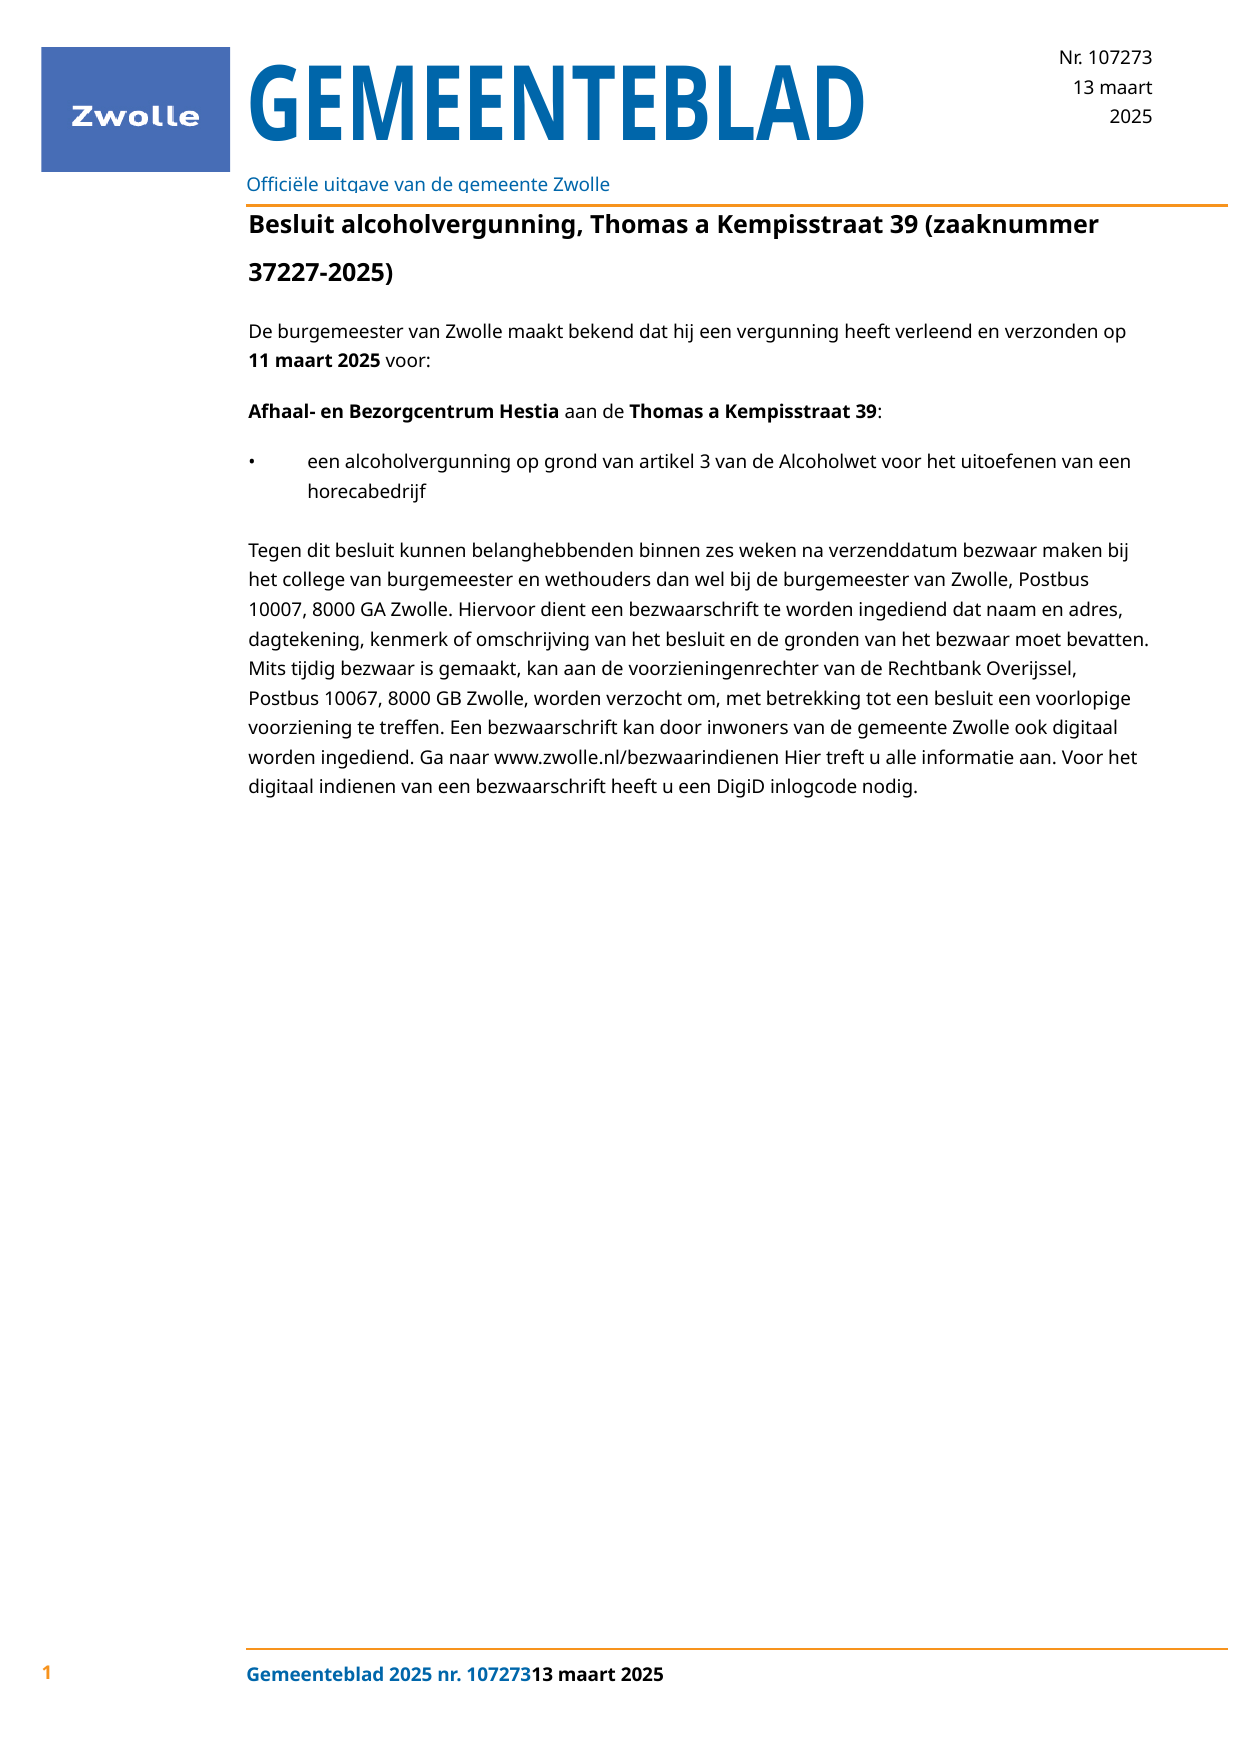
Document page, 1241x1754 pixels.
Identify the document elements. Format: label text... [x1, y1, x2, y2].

text Besluit alcoholvergunning, Thomas a Kempisstraat 39 (zaaknummer 37227-2025) [248, 207, 1152, 288]
text Afhaal- en Bezorgcentrum Hestia aan de Thomas a Kempisstraat 39: [248, 398, 1152, 424]
list een alcoholvergunning op grond van artikel 3 van de Alcoholwet voor het uitoefenen van een horecabedrijf [248, 448, 1152, 504]
picture [41, 47, 231, 172]
text Tegen dit besluit kunnen belanghebbenden binnen zes weken na verzenddatum bezwaar maken bij het college van burgemeester en wethouders dan wel bij de burgemeester van Zwolle, Postbus 10007, 8000 GA Zwolle. Hiervoor dient een bezwaarschrift te worden ingediend dat naam en adres, dagtekening, kenmerk of omschrijving van het besluit en de gronden van het bezwaar moet bevatten. Mits tijdig bezwaar is gemaakt, kan aan de voorzieningenrechter van de Rechtbank Overijssel, Postbus 10067, 8000 GB Zwolle, worden verzocht om, met betrekking tot een besluit een voorlopige voorziening te treffen. Een bezwaarschrift kan door inwoners van de gemeente Zwolle ook digitaal worden ingediend. Ga naar www.zwolle.nl/bezwaarindienen Hier treft u alle informatie aan. Voor het digitaal indienen van een bezwaarschrift heeft u een DigiD inlogcode nodig. [248, 537, 1152, 799]
text De burgemeester van Zwolle maakt bekend dat hij een vergunning heeft verleend en verzonden op 11 maart 2025 voor: [248, 318, 1152, 373]
